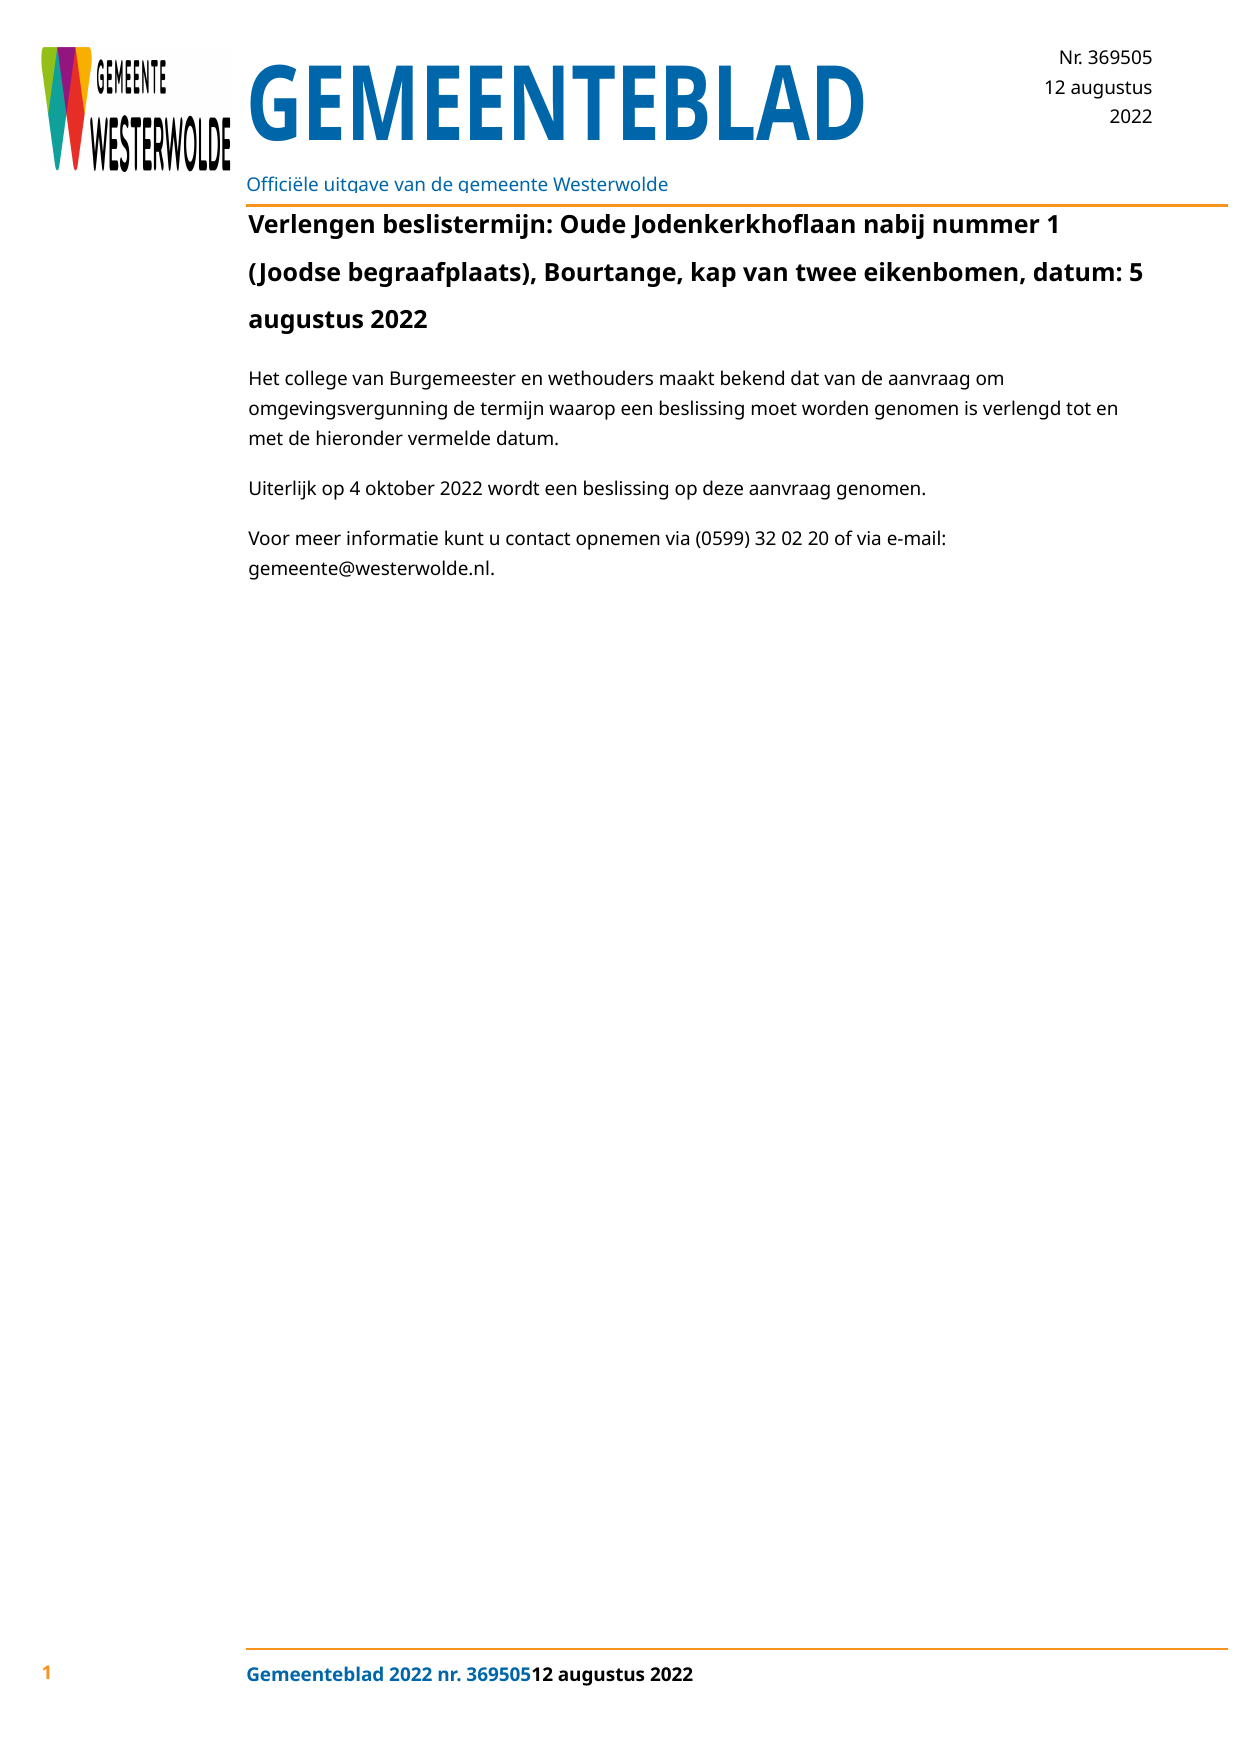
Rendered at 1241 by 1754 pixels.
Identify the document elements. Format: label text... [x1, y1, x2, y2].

text Uiterlijk op 4 oktober 2022 wordt een beslissing op deze aanvraag genomen. [248, 475, 1152, 501]
picture [41, 47, 231, 172]
text Het college van Burgemeester en wethouders maakt bekend dat van de aanvraag om omgevingsvergunning de termijn waarop een beslissing moet worden genomen is verlengd tot en met de hieronder vermelde datum. [248, 366, 1152, 450]
text Verlengen beslistermijn: Oude Jodenkerkhoflaan nabij nummer 1 (Joodse begraafplaats), Bourtange, kap van twee eikenbomen, datum: 5 augustus 2022 [248, 207, 1152, 336]
text Voor meer informatie kunt u contact opnemen via (0599) 32 02 20 of via e-mail: gemeente@westerwolde.nl. [248, 526, 1152, 581]
